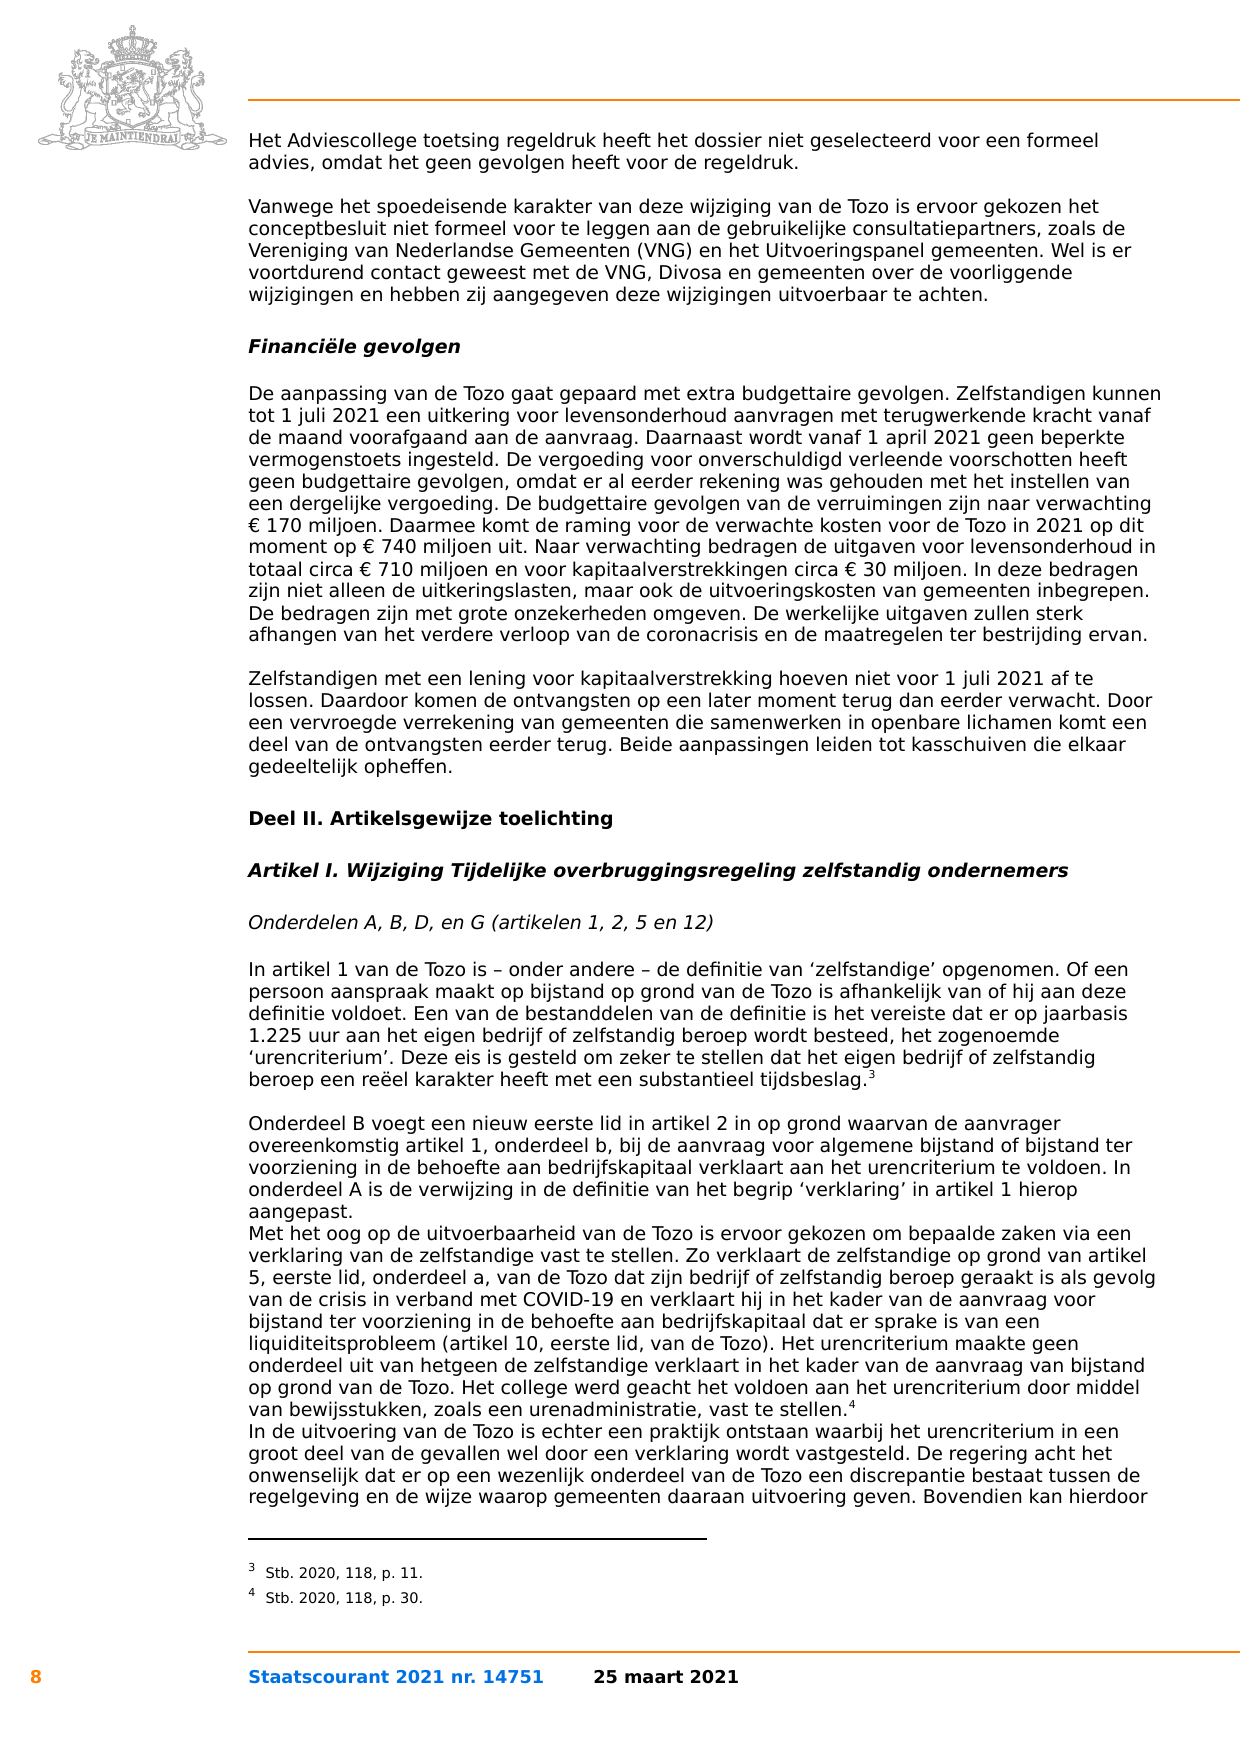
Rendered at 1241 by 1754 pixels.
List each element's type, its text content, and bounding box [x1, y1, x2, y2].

text Met het oog op de uitvoerbaarheid van de Tozo is ervoor gekozen om bepaalde zaken via een verklaring van de zelfstandige vast te stellen. Zo verklaart de zelfstandige op grond van artikel 5, eerste lid, onderdeel a, van de Tozo dat zijn bedrijf of zelfstandig beroep geraakt is als gevolg van de crisis in verband met COVID-19 en verklaart hij in het kader van de aanvraag voor bijstand ter voorziening in de behoefte aan bedrijfskapitaal dat er sprake is van een liquiditeitsprobleem (artikel 10, eerste lid, van de Tozo). Het urencriterium maakte geen onderdeel uit van hetgeen de zelfstandige verklaart in het kader van de aanvraag van bijstand op grond van de Tozo. Het college werd geacht het voldoen aan het urencriterium door middel van bewijsstukken, zoals een urenadministratie, vast te stellen. [248, 1223, 1163, 1421]
text Stb. 2020, 118, p. 11. [248, 1561, 1163, 1583]
text Het Adviescollege toetsing regeldruk heeft het dossier niet geselecteerd voor een formeel advies, omdat het geen gevolgen heeft voor de regeldruk. [248, 130, 1163, 174]
text In de uitvoering van de Tozo is echter een praktijk ontstaan waarbij het urencriterium in een groot deel van de gevallen wel door een verklaring wordt vastgesteld. De regering acht het onwenselijk dat er op een wezenlijk onderdeel van de Tozo een discrepantie bestaat tussen de regelgeving en de wijze waarop gemeenten daaraan uitvoering geven. Bovendien kan hierdoor [248, 1421, 1163, 1508]
subtitle Financiële gevolgen [248, 336, 1163, 358]
text Zelfstandigen met een lening voor kapitaalverstrekking hoeven niet voor 1 juli 2021 af te lossen. Daardoor komen de ontvangsten op een later moment terug dan eerder verwacht. Door een vervroegde verrekening van gemeenten die samenwerken in openbare lichamen komt een deel van de ontvangsten eerder terug. Beide aanpassingen leiden tot kasschuiven die elkaar gedeeltelijk opheffen. [248, 668, 1163, 778]
text In artikel 1 van de Tozo is – onder andere – de definitie van ‘zelfstandige’ opgenomen. Of een persoon aanspraak maakt op bijstand op grond van de Tozo is afhankelijk van of hij aan deze definitie voldoet. Een van de bestanddelen van de definitie is het vereiste dat er op jaarbasis 1.225 uur aan het eigen bedrijf of zelfstandig beroep wordt besteed, het zogenoemde ‘urencriterium’. Deze eis is gesteld om zeker te stellen dat het eigen bedrijf of zelfstandig beroep een reëel karakter heeft met een substantieel tijdsbeslag. [248, 959, 1163, 1091]
text Vanwege het spoedeisende karakter van deze wijziging van de Tozo is ervoor gekozen het conceptbesluit niet formeel voor te leggen aan de gebruikelijke consultatiepartners, zoals de Vereniging van Nederlandse Gemeenten (VNG) en het Uitvoeringspanel gemeenten. Wel is er voortdurend contact geweest met de VNG, Divosa en gemeenten over de voorliggende wijzigingen en hebben zij aangegeven deze wijzigingen uitvoerbaar te achten. [248, 196, 1163, 306]
subtitle Onderdelen A, B, D, en G (artikelen 1, 2, 5 en 12) [248, 912, 1163, 934]
text Stb. 2020, 118, p. 30. [248, 1586, 1163, 1608]
subtitle Deel II. Artikelsgewijze toelichting [248, 808, 1163, 830]
text De aanpassing van de Tozo gaat gepaard met extra budgettaire gevolgen. Zelfstandigen kunnen tot 1 juli 2021 een uitkering voor levensonderhoud aanvragen met terugwerkende kracht vanaf de maand voorafgaand aan de aanvraag. Daarnaast wordt vanaf 1 april 2021 geen beperkte vermogenstoets ingesteld. De vergoeding voor onverschuldigd verleende voorschotten heeft geen budgettaire gevolgen, omdat er al eerder rekening was gehouden met het instellen van een dergelijke vergoeding. De budgettaire gevolgen van de verruimingen zijn naar verwachting € 170 miljoen. Daarmee komt de raming voor de verwachte kosten voor de Tozo in 2021 op dit moment op € 740 miljoen uit. Naar verwachting bedragen de uitgaven voor levensonderhoud in totaal circa € 710 miljoen en voor kapitaalverstrekkingen circa € 30 miljoen. In deze bedragen zijn niet alleen de uitkeringslasten, maar ook de uitvoeringskosten van gemeenten inbegrepen. De bedragen zijn met grote onzekerheden omgeven. De werkelijke uitgaven zullen sterk afhangen van het verdere verloop van de coronacrisis en de maatregelen ter bestrijding ervan. [248, 383, 1163, 646]
picture [38, 25, 227, 150]
subtitle Artikel I. Wijziging Tijdelijke overbruggingsregeling zelfstandig ondernemers [248, 860, 1163, 882]
text Onderdeel B voegt een nieuw eerste lid in artikel 2 in op grond waarvan de aanvrager overeenkomstig artikel 1, onderdeel b, bij de aanvraag voor algemene bijstand of bijstand ter voorziening in de behoefte aan bedrijfskapitaal verklaart aan het urencriterium te voldoen. In onderdeel A is de verwijzing in de definitie van het begrip ‘verklaring’ in artikel 1 hierop aangepast. [248, 1113, 1163, 1223]
